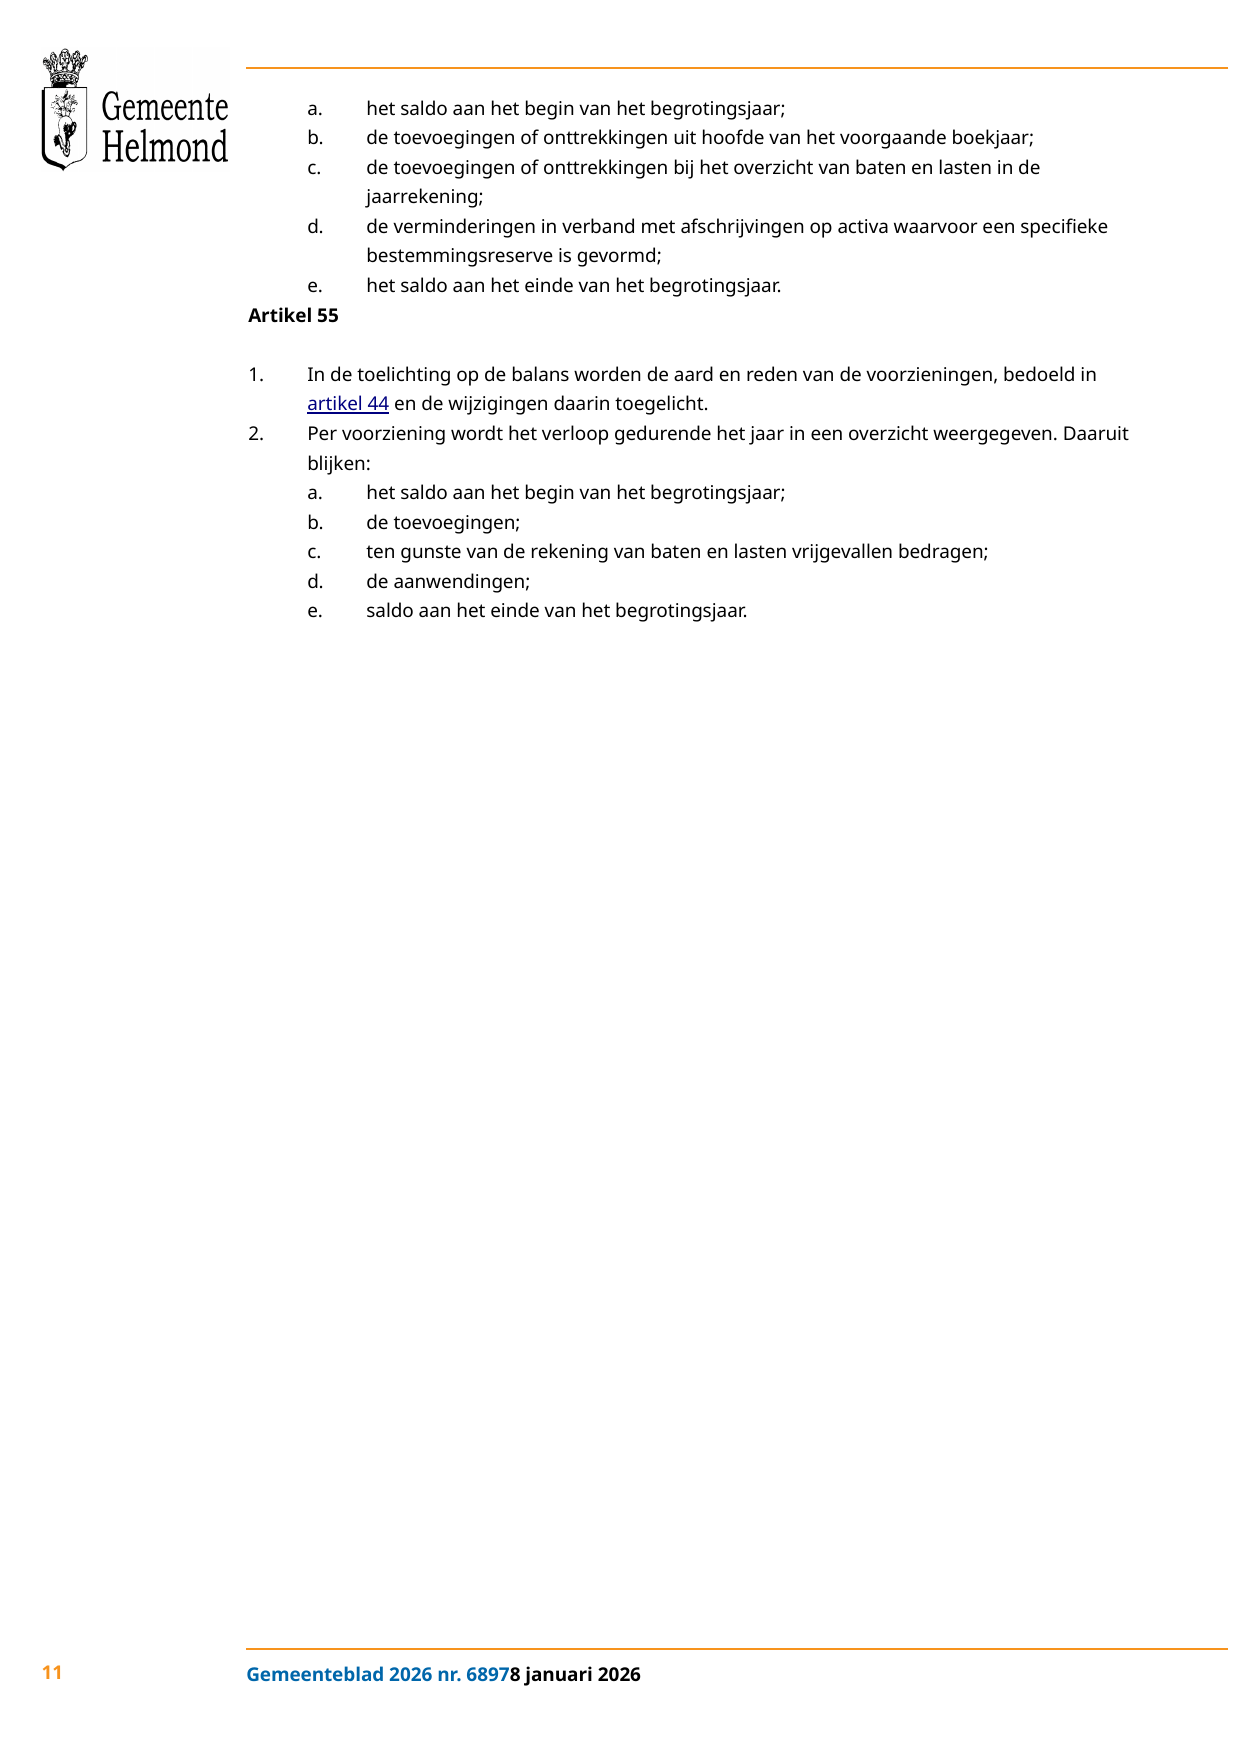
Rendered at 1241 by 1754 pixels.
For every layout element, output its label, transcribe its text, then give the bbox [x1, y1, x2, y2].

list het saldo aan het begin van het begrotingsjaar; [307, 479, 1152, 505]
list Per voorziening wordt het verloop gedurende het jaar in een overzicht weergegeven. Daaruit blijken: [248, 420, 1152, 476]
list de toevoegingen; [307, 509, 1152, 535]
list de aanwendingen; [307, 568, 1152, 594]
list saldo aan het einde van het begrotingsjaar. [307, 598, 1152, 623]
list In de toelichting op de balans worden de aard en reden van de voorzieningen, bedoeld in artikel 44 en de wijzigingen daarin toegelicht. [248, 361, 1152, 416]
picture [41, 47, 231, 172]
list de verminderingen in verband met afschrijvingen op activa waarvoor een specifieke bestemmingsreserve is gevormd; [307, 213, 1152, 268]
list ten gunste van de rekening van baten en lasten vrijgevallen bedragen; [307, 538, 1152, 564]
list het saldo aan het einde van het begrotingsjaar. [307, 272, 1152, 298]
list het saldo aan het begin van het begrotingsjaar; [307, 95, 1152, 121]
text Artikel 55 [248, 302, 1152, 328]
list de toevoegingen of onttrekkingen uit hoofde van het voorgaande boekjaar; [307, 124, 1152, 150]
list de toevoegingen of onttrekkingen bij het overzicht van baten en lasten in de jaarrekening; [307, 154, 1152, 209]
